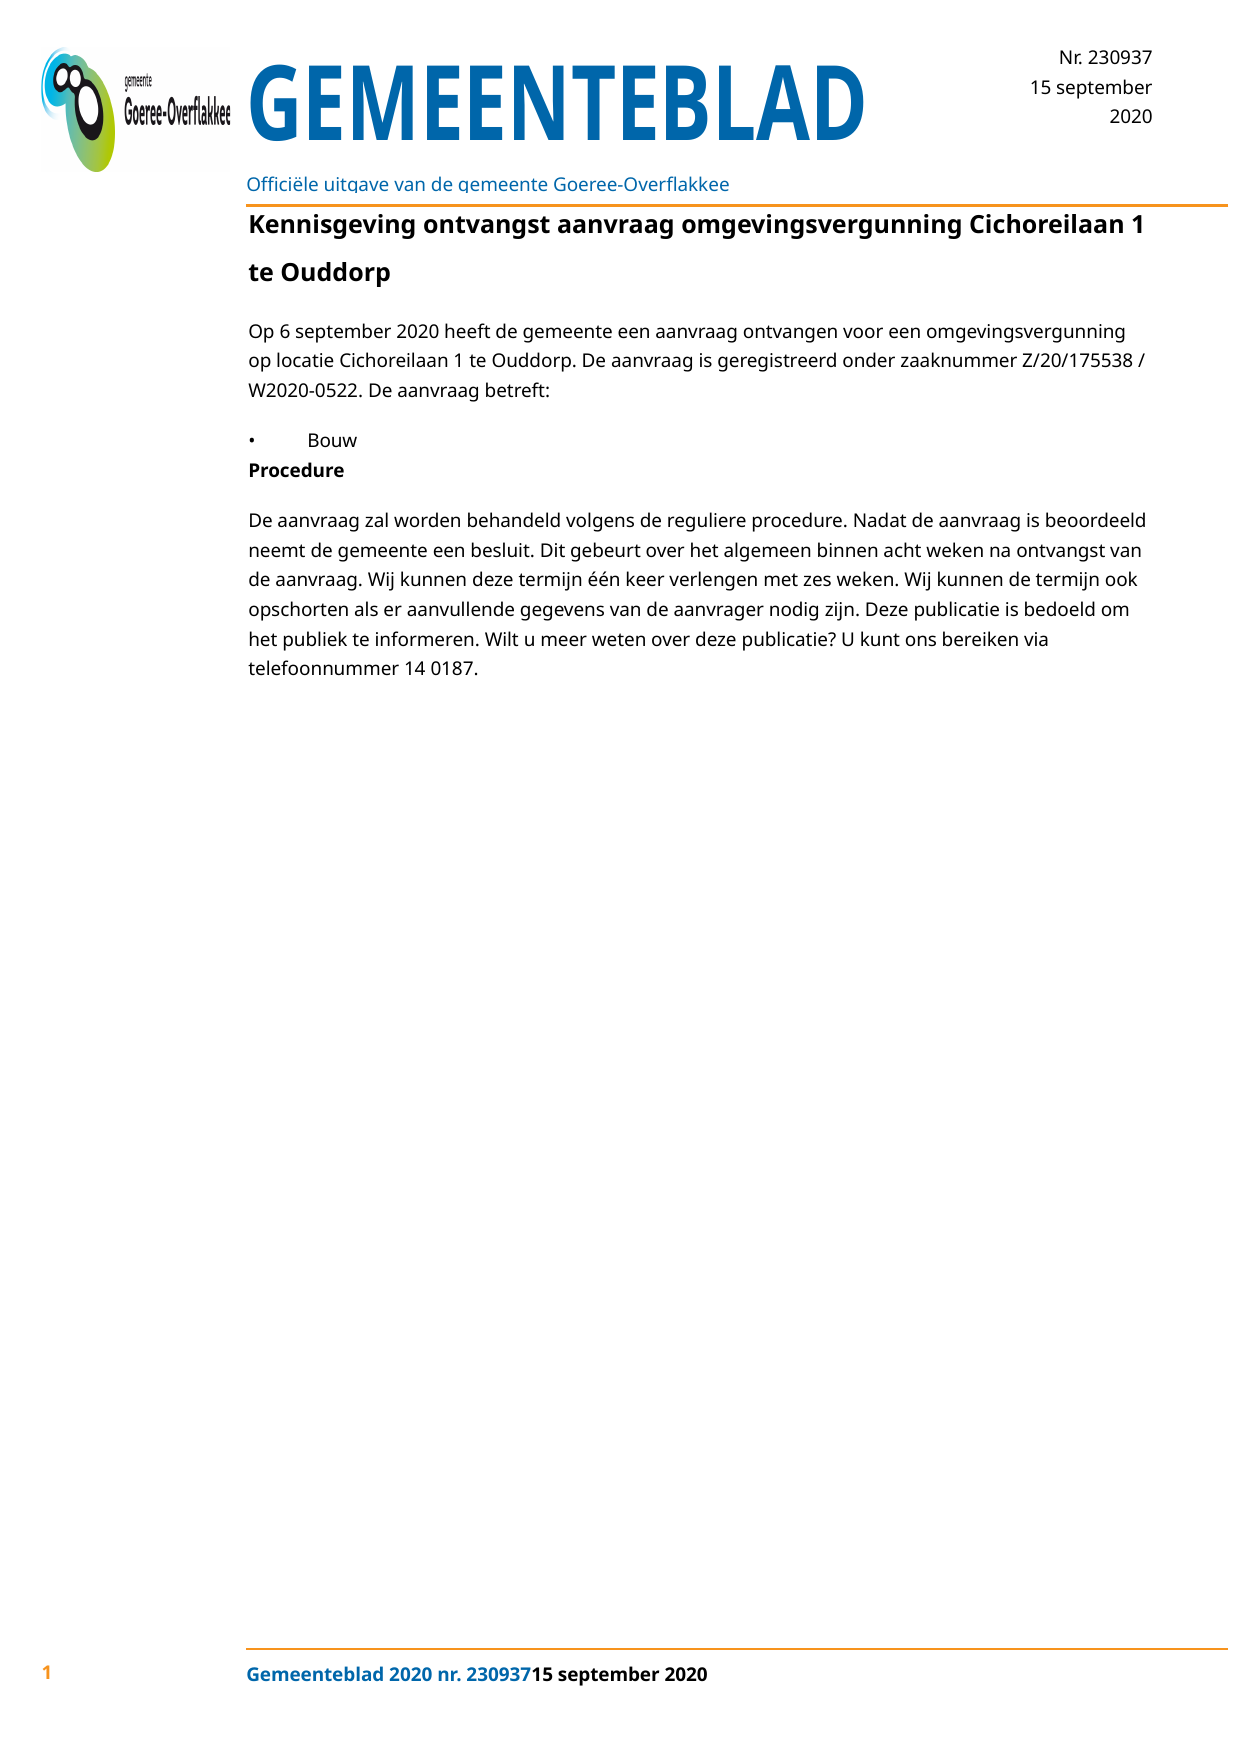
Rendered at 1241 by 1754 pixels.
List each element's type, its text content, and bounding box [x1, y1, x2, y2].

text De aanvraag zal worden behandeld volgens de reguliere procedure. Nadat de aanvraag is beoordeeld neemt de gemeente een besluit. Dit gebeurt over het algemeen binnen acht weken na ontvangst van de aanvraag. Wij kunnen deze termijn één keer verlengen met zes weken. Wij kunnen de termijn ook opschorten als er aanvullende gegevens van de aanvrager nodig zijn. Deze publicatie is bedoeld om het publiek te informeren. Wilt u meer weten over deze publicatie? U kunt ons bereiken via telefoonnummer 14 0187. [248, 507, 1152, 681]
text Op 6 september 2020 heeft de gemeente een aanvraag ontvangen voor een omgevingsvergunning op locatie Cichoreilaan 1 te Ouddorp. De aanvraag is geregistreerd onder zaaknummer Z/20/175538 / W2020-0522. De aanvraag betreft: [248, 318, 1152, 403]
text Kennisgeving ontvangst aanvraag omgevingsvergunning Cichoreilaan 1 te Ouddorp [248, 207, 1152, 288]
text Procedure [248, 457, 1152, 483]
picture [41, 47, 231, 172]
list Bouw [248, 427, 1152, 453]
